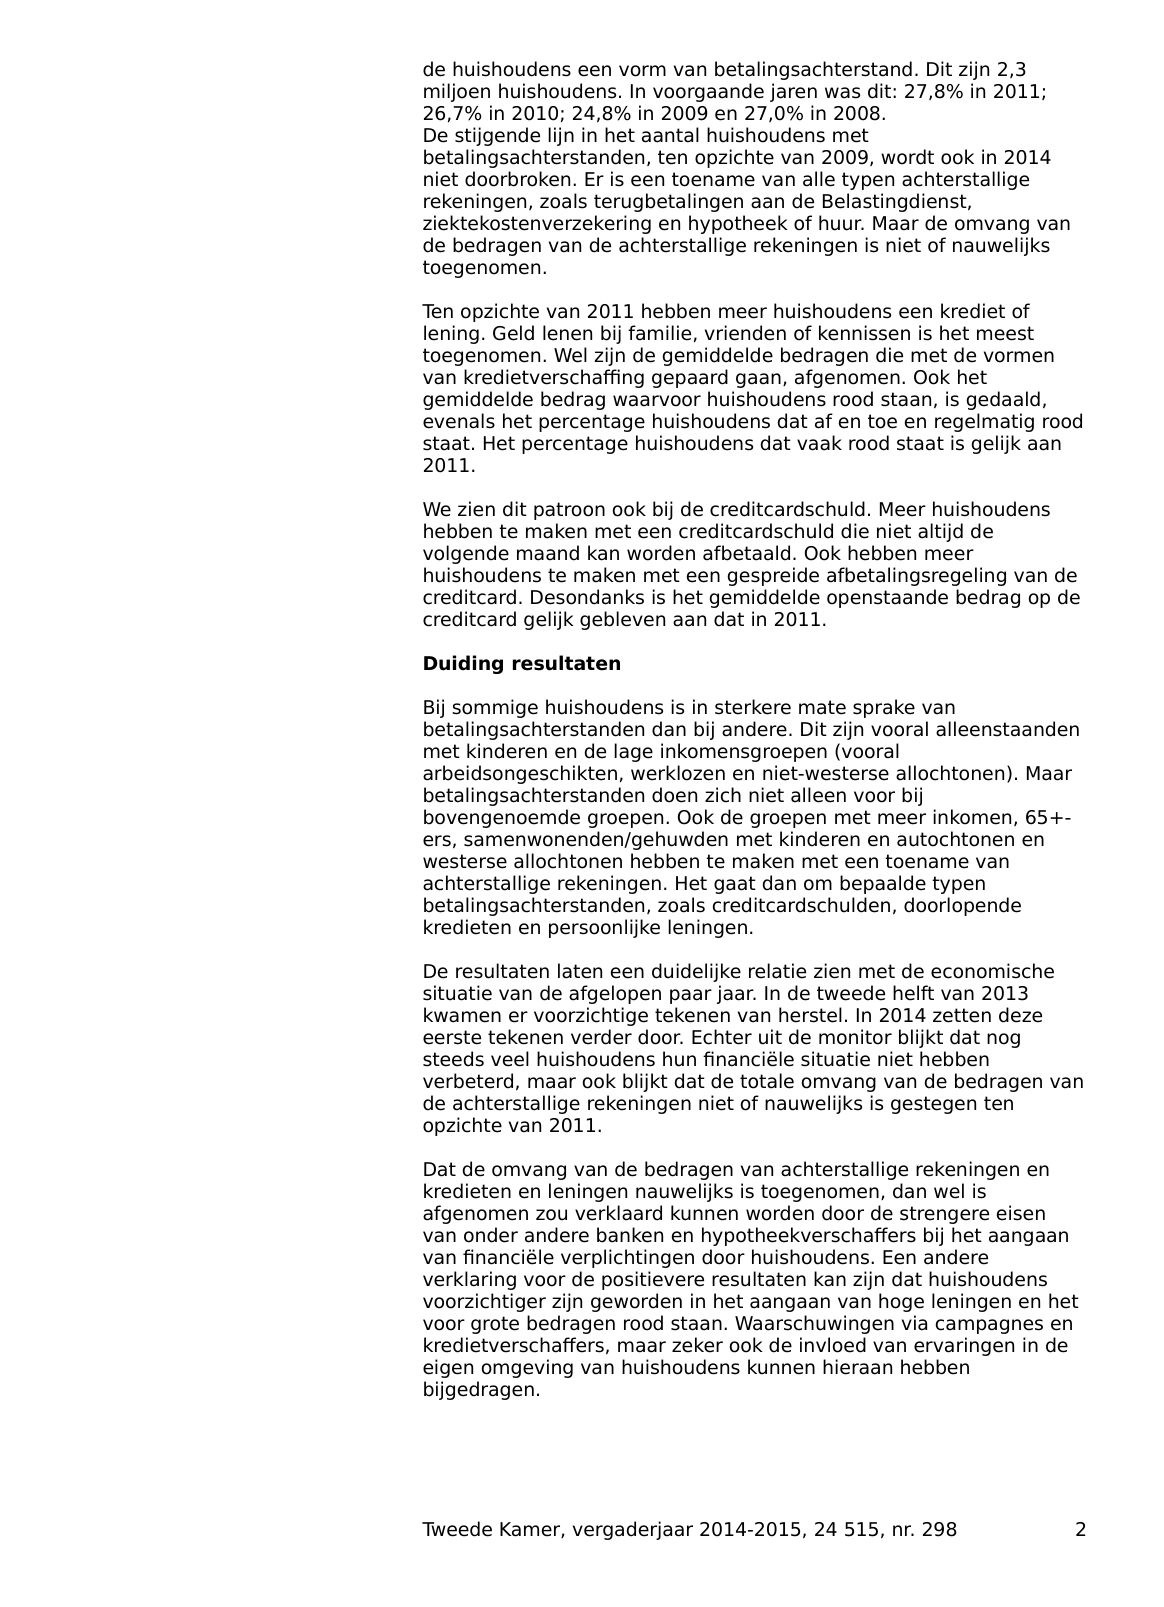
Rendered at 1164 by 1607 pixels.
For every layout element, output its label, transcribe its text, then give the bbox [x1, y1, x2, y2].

text De resultaten laten een duidelijke relatie zien met de economische situatie van de afgelopen paar jaar. In de tweede helft van 2013 kwamen er voorzichtige tekenen van herstel. In 2014 zetten deze eerste tekenen verder door. Echter uit de monitor blijkt dat nog steeds veel huishoudens hun financiële situatie niet hebben verbeterd, maar ook blijkt dat de totale omvang van de bedragen van de achterstallige rekeningen niet of nauwelijks is gestegen ten opzichte van 2011. [422, 961, 1087, 1137]
text de huishoudens een vorm van betalingsachterstand. Dit zijn 2,3 miljoen huishoudens. In voorgaande jaren was dit: 27,8% in 2011; 26,7% in 2010; 24,8% in 2009 en 27,0% in 2008. [422, 59, 1087, 125]
subtitle Duiding resultaten [422, 653, 1087, 675]
text Dat de omvang van de bedragen van achterstallige rekeningen en kredieten en leningen nauwelijks is toegenomen, dan wel is afgenomen zou verklaard kunnen worden door de strengere eisen van onder andere banken en hypotheekverschaffers bij het aangaan van financiële verplichtingen door huishoudens. Een andere verklaring voor de positievere resultaten kan zijn dat huishoudens voorzichtiger zijn geworden in het aangaan van hoge leningen en het voor grote bedragen rood staan. Waarschuwingen via campagnes en kredietverschaffers, maar zeker ook de invloed van ervaringen in de eigen omgeving van huishoudens kunnen hieraan hebben bijgedragen. [422, 1159, 1087, 1401]
text Bij sommige huishoudens is in sterkere mate sprake van betalingsachterstanden dan bij andere. Dit zijn vooral alleenstaanden met kinderen en de lage inkomensgroepen (vooral arbeidsongeschikten, werklozen en niet-westerse allochtonen). Maar betalingsachterstanden doen zich niet alleen voor bij bovengenoemde groepen. Ook de groepen met meer inkomen, 65+- ers, samenwonenden/gehuwden met kinderen en autochtonen en westerse allochtonen hebben te maken met een toename van achterstallige rekeningen. Het gaat dan om bepaalde typen betalingsachterstanden, zoals creditcardschulden, doorlopende kredieten en persoonlijke leningen. [422, 697, 1087, 939]
text Ten opzichte van 2011 hebben meer huishoudens een krediet of lening. Geld lenen bij familie, vrienden of kennissen is het meest toegenomen. Wel zijn de gemiddelde bedragen die met de vormen van kredietverschaffing gepaard gaan, afgenomen. Ook het gemiddelde bedrag waarvoor huishoudens rood staan, is gedaald, evenals het percentage huishoudens dat af en toe en regelmatig rood staat. Het percentage huishoudens dat vaak rood staat is gelijk aan 2011. [422, 301, 1087, 477]
text We zien dit patroon ook bij de creditcardschuld. Meer huishoudens hebben te maken met een creditcardschuld die niet altijd de volgende maand kan worden afbetaald. Ook hebben meer huishoudens te maken met een gespreide afbetalingsregeling van de creditcard. Desondanks is het gemiddelde openstaande bedrag op de creditcard gelijk gebleven aan dat in 2011. [422, 499, 1087, 631]
text De stijgende lijn in het aantal huishoudens met betalingsachterstanden, ten opzichte van 2009, wordt ook in 2014 niet doorbroken. Er is een toename van alle typen achterstallige rekeningen, zoals terugbetalingen aan de Belastingdienst, ziektekostenverzekering en hypotheek of huur. Maar de omvang van de bedragen van de achterstallige rekeningen is niet of nauwelijks toegenomen. [422, 125, 1087, 279]
